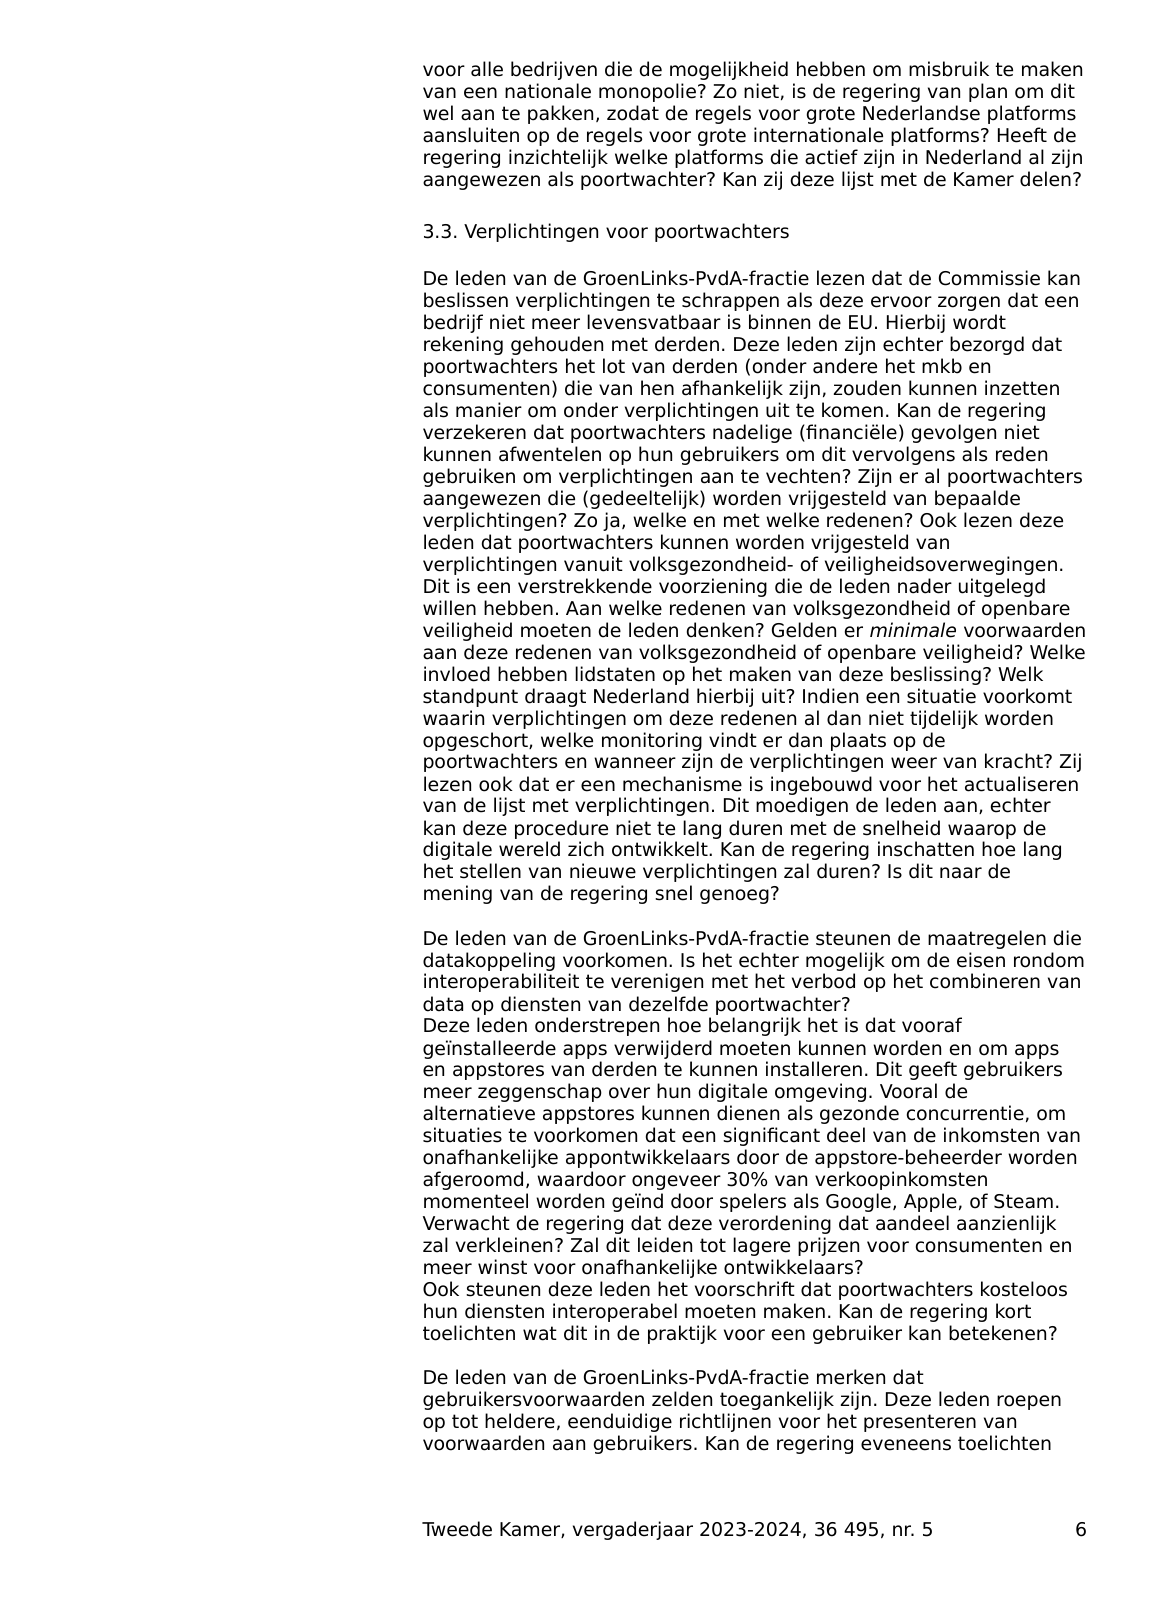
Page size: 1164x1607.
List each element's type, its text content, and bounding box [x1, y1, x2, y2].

text Ook steunen deze leden het voorschrift dat poortwachters kosteloos hun diensten interoperabel moeten maken. Kan de regering kort toelichten wat dit in de praktijk voor een gebruiker kan betekenen? [422, 1279, 1087, 1345]
subtitle 3.3. Verplichtingen voor poortwachters [422, 221, 1087, 243]
text De leden van de GroenLinks-PvdA-fractie steunen de maatregelen die datakoppeling voorkomen. Is het echter mogelijk om de eisen rondom interoperabiliteit te verenigen met het verbod op het combineren van data op diensten van dezelfde poortwachter? [422, 927, 1087, 1015]
text De leden van de GroenLinks-PvdA-fractie lezen dat de Commissie kan beslissen verplichtingen te schrappen als deze ervoor zorgen dat een bedrijf niet meer levensvatbaar is binnen de EU. Hierbij wordt rekening gehouden met derden. Deze leden zijn echter bezorgd dat poortwachters het lot van derden (onder andere het mkb en consumenten) die van hen afhankelijk zijn, zouden kunnen inzetten als manier om onder verplichtingen uit te komen. Kan de regering verzekeren dat poortwachters nadelige (financiële) gevolgen niet kunnen afwentelen op hun gebruikers om dit vervolgens als reden gebruiken om verplichtingen aan te vechten? Zijn er al poortwachters aangewezen die (gedeeltelijk) worden vrijgesteld van bepaalde verplichtingen? Zo ja, welke en met welke redenen? Ook lezen deze leden dat poortwachters kunnen worden vrijgesteld van verplichtingen vanuit volksgezondheid- of veiligheidsoverwegingen. Dit is een verstrekkende voorziening die de leden nader uitgelegd willen hebben. Aan welke redenen van volksgezondheid of openbare veiligheid moeten de leden denken? Gelden er minimale voorwaarden aan deze redenen van volksgezondheid of openbare veiligheid? Welke invloed hebben lidstaten op het maken van deze beslissing? Welk standpunt draagt Nederland hierbij uit? Indien een situatie voorkomt waarin verplichtingen om deze redenen al dan niet tijdelijk worden opgeschort, welke monitoring vindt er dan plaats op de poortwachters en wanneer zijn de verplichtingen weer van kracht? Zij lezen ook dat er een mechanisme is ingebouwd voor het actualiseren van de lijst met verplichtingen. Dit moedigen de leden aan, echter kan deze procedure niet te lang duren met de snelheid waarop de digitale wereld zich ontwikkelt. Kan de regering inschatten hoe lang het stellen van nieuwe verplichtingen zal duren? Is dit naar de mening van de regering snel genoeg? [422, 268, 1087, 905]
text voor alle bedrijven die de mogelijkheid hebben om misbruik te maken van een nationale monopolie? Zo niet, is de regering van plan om dit wel aan te pakken, zodat de regels voor grote Nederlandse platforms aansluiten op de regels voor grote internationale platforms? Heeft de regering inzichtelijk welke platforms die actief zijn in Nederland al zijn aangewezen als poortwachter? Kan zij deze lijst met de Kamer delen? [422, 59, 1087, 191]
text De leden van de GroenLinks-PvdA-fractie merken dat gebruikersvoorwaarden zelden toegankelijk zijn. Deze leden roepen op tot heldere, eenduidige richtlijnen voor het presenteren van voorwaarden aan gebruikers. Kan de regering eveneens toelichten [422, 1367, 1087, 1455]
text Deze leden onderstrepen hoe belangrijk het is dat vooraf geïnstalleerde apps verwijderd moeten kunnen worden en om apps en appstores van derden te kunnen installeren. Dit geeft gebruikers meer zeggenschap over hun digitale omgeving. Vooral de alternatieve appstores kunnen dienen als gezonde concurrentie, om situaties te voorkomen dat een significant deel van de inkomsten van onafhankelijke appontwikkelaars door de appstore-beheerder worden afgeroomd, waardoor ongeveer 30% van verkoopinkomsten momenteel worden geïnd door spelers als Google, Apple, of Steam. Verwacht de regering dat deze verordening dat aandeel aanzienlijk zal verkleinen? Zal dit leiden tot lagere prijzen voor consumenten en meer winst voor onafhankelijke ontwikkelaars? [422, 1015, 1087, 1279]
